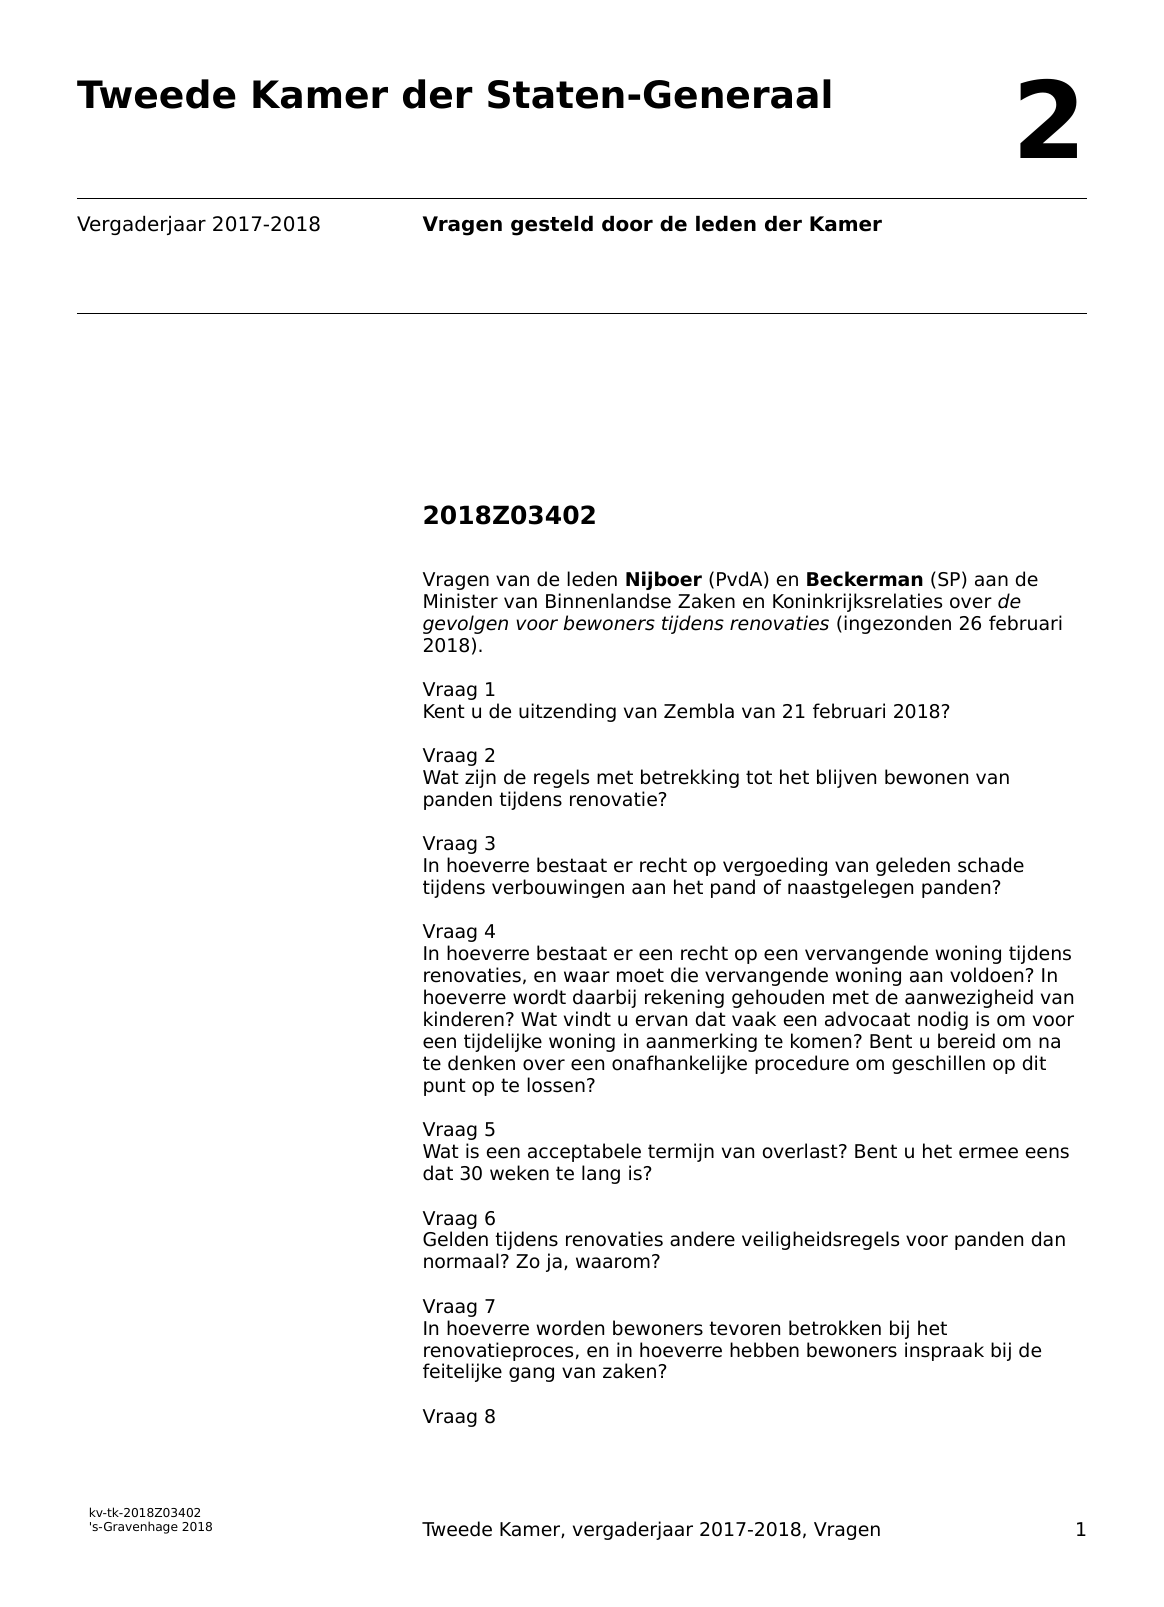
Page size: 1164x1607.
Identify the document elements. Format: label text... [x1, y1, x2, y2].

text Vraag 1 [422, 679, 1087, 701]
text Wat is een acceptabele termijn van overlast? Bent u het ermee eens dat 30 weken te lang is? [422, 1141, 1087, 1185]
table_cell Vergaderjaar 2017-2018 [77, 199, 422, 313]
text Kent u de uitzending van Zembla van 21 februari 2018? [422, 701, 1087, 723]
text Vraag 4 [422, 921, 1087, 943]
text Vragen van de leden Nijboer (PvdA) en Beckerman (SP) aan de Minister van Binnenlandse Zaken en Koninkrijksrelaties over de gevolgen voor bewoners tijdens renovaties (ingezonden 26 februari 2018). [422, 569, 1087, 657]
text Wat zijn de regels met betrekking tot het blijven bewonen van panden tijdens renovatie? [422, 767, 1087, 811]
text Vraag 5 [422, 1119, 1087, 1141]
table_header Tweede Kamer der Staten-Generaal [77, 59, 886, 198]
table_header 2 [886, 59, 1087, 198]
text 2018Z03402 [422, 501, 1087, 531]
text 's-Gravenhage 2018 [88, 1520, 323, 1534]
text kv-tk-2018Z03402 [88, 1506, 323, 1520]
text In hoeverre worden bewoners tevoren betrokken bij het renovatieproces, en in hoeverre hebben bewoners inspraak bij de feitelijke gang van zaken? [422, 1317, 1087, 1383]
text In hoeverre bestaat er recht op vergoeding van geleden schade tijdens verbouwingen aan het pand of naastgelegen panden? [422, 855, 1087, 899]
text Vraag 3 [422, 833, 1087, 855]
text Vraag 7 [422, 1296, 1087, 1317]
text Gelden tijdens renovaties andere veiligheidsregels voor panden dan normaal? Zo ja, waarom? [422, 1229, 1087, 1273]
text Vraag 2 [422, 745, 1087, 767]
text In hoeverre bestaat er een recht op een vervangende woning tijdens renovaties, en waar moet die vervangende woning aan voldoen? In hoeverre wordt daarbij rekening gehouden met de aanwezigheid van kinderen? Wat vindt u ervan dat vaak een advocaat nodig is om voor een tijdelijke woning in aanmerking te komen? Bent u bereid om na te denken over een onafhankelijke procedure om geschillen op dit punt op te lossen? [422, 943, 1087, 1097]
table_cell Vragen gesteld door de leden der Kamer [422, 199, 1087, 313]
text Vraag 6 [422, 1207, 1087, 1229]
text Vraag 8 [422, 1406, 1087, 1428]
